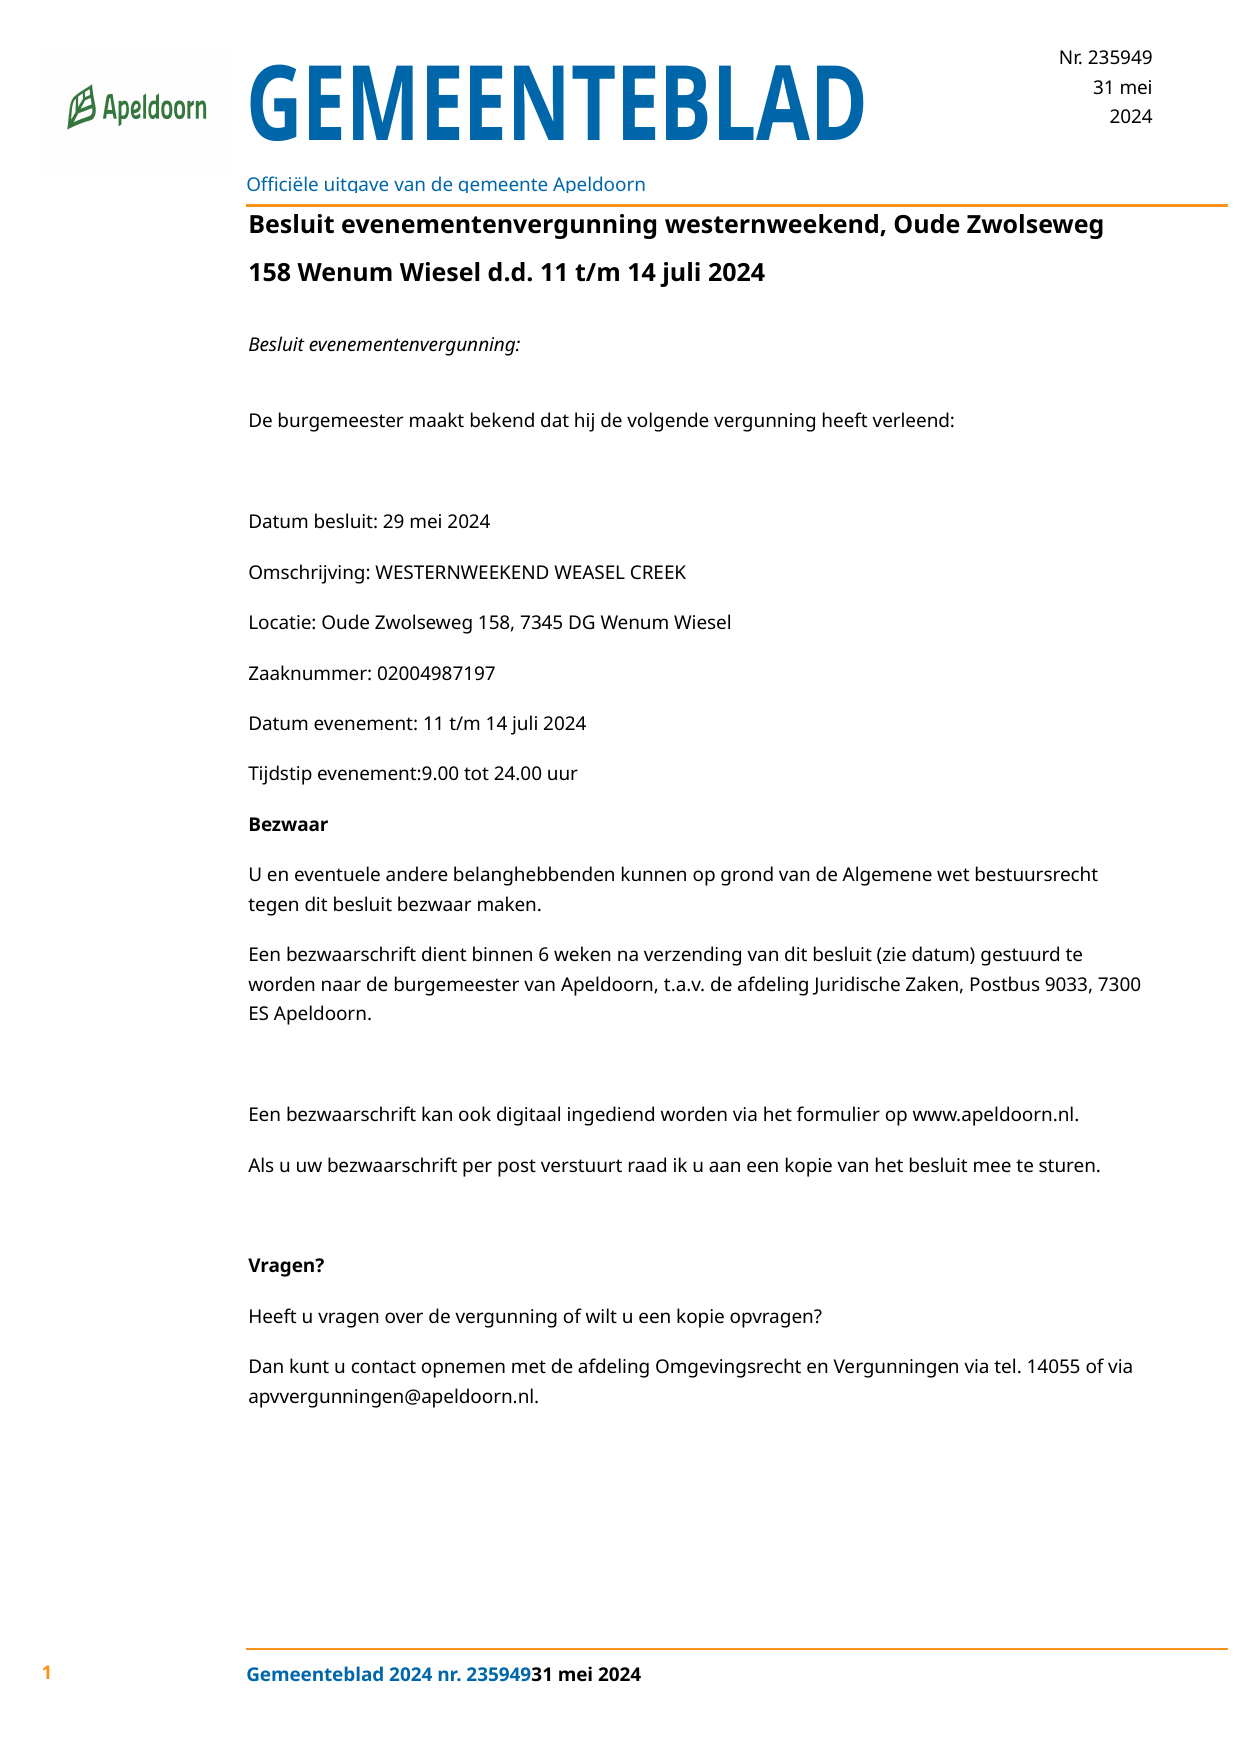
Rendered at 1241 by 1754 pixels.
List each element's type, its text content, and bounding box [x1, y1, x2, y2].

text Besluit evenementenvergunning: [248, 331, 1152, 357]
text Besluit evenementenvergunning westernweekend, Oude Zwolseweg 158 Wenum Wiesel d.d. 11 t/m 14 juli 2024 [248, 207, 1152, 288]
text U en eventuele andere belanghebbenden kunnen op grond van de Algemene wet bestuursrecht tegen dit besluit bezwaar maken. [248, 861, 1152, 917]
text Als u uw bezwaarschrift per post verstuurt raad ik u aan een kopie van het besluit mee te sturen. [248, 1152, 1152, 1177]
text Tijdstip evenement:9.00 tot 24.00 uur [248, 761, 1152, 786]
text Zaaknummer: 02004987197 [248, 660, 1152, 685]
text Een bezwaarschrift dient binnen 6 weken na verzending van dit besluit (zie datum) gestuurd te worden naar de burgemeester van Apeldoorn, t.a.v. de afdeling Juridische Zaken, Postbus 9033, 7300 ES Apeldoorn. [248, 941, 1152, 1026]
text Heeft u vragen over de vergunning of wilt u een kopie opvragen? [248, 1303, 1152, 1329]
picture [41, 47, 231, 172]
text Omschrijving: WESTERNWEEKEND WEASEL CREEK [248, 559, 1152, 584]
text Bezwaar [248, 811, 1152, 837]
text Dan kunt u contact opnemen met de afdeling Omgevingsrecht en Vergunningen via tel. 14055 of via apvvergunningen@apeldoorn.nl. [248, 1353, 1152, 1409]
text Een bezwaarschrift kan ook digitaal ingediend worden via het formulier op www.apeldoorn.nl. [248, 1101, 1152, 1127]
text Datum besluit: 29 mei 2024 [248, 508, 1152, 534]
text De burgemeester maakt bekend dat hij de volgende vergunning heeft verleend: [248, 408, 1152, 433]
text Datum evenement: 11 t/m 14 juli 2024 [248, 710, 1152, 736]
text Locatie: Oude Zwolseweg 158, 7345 DG Wenum Wiesel [248, 609, 1152, 635]
text Vragen? [248, 1253, 1152, 1278]
